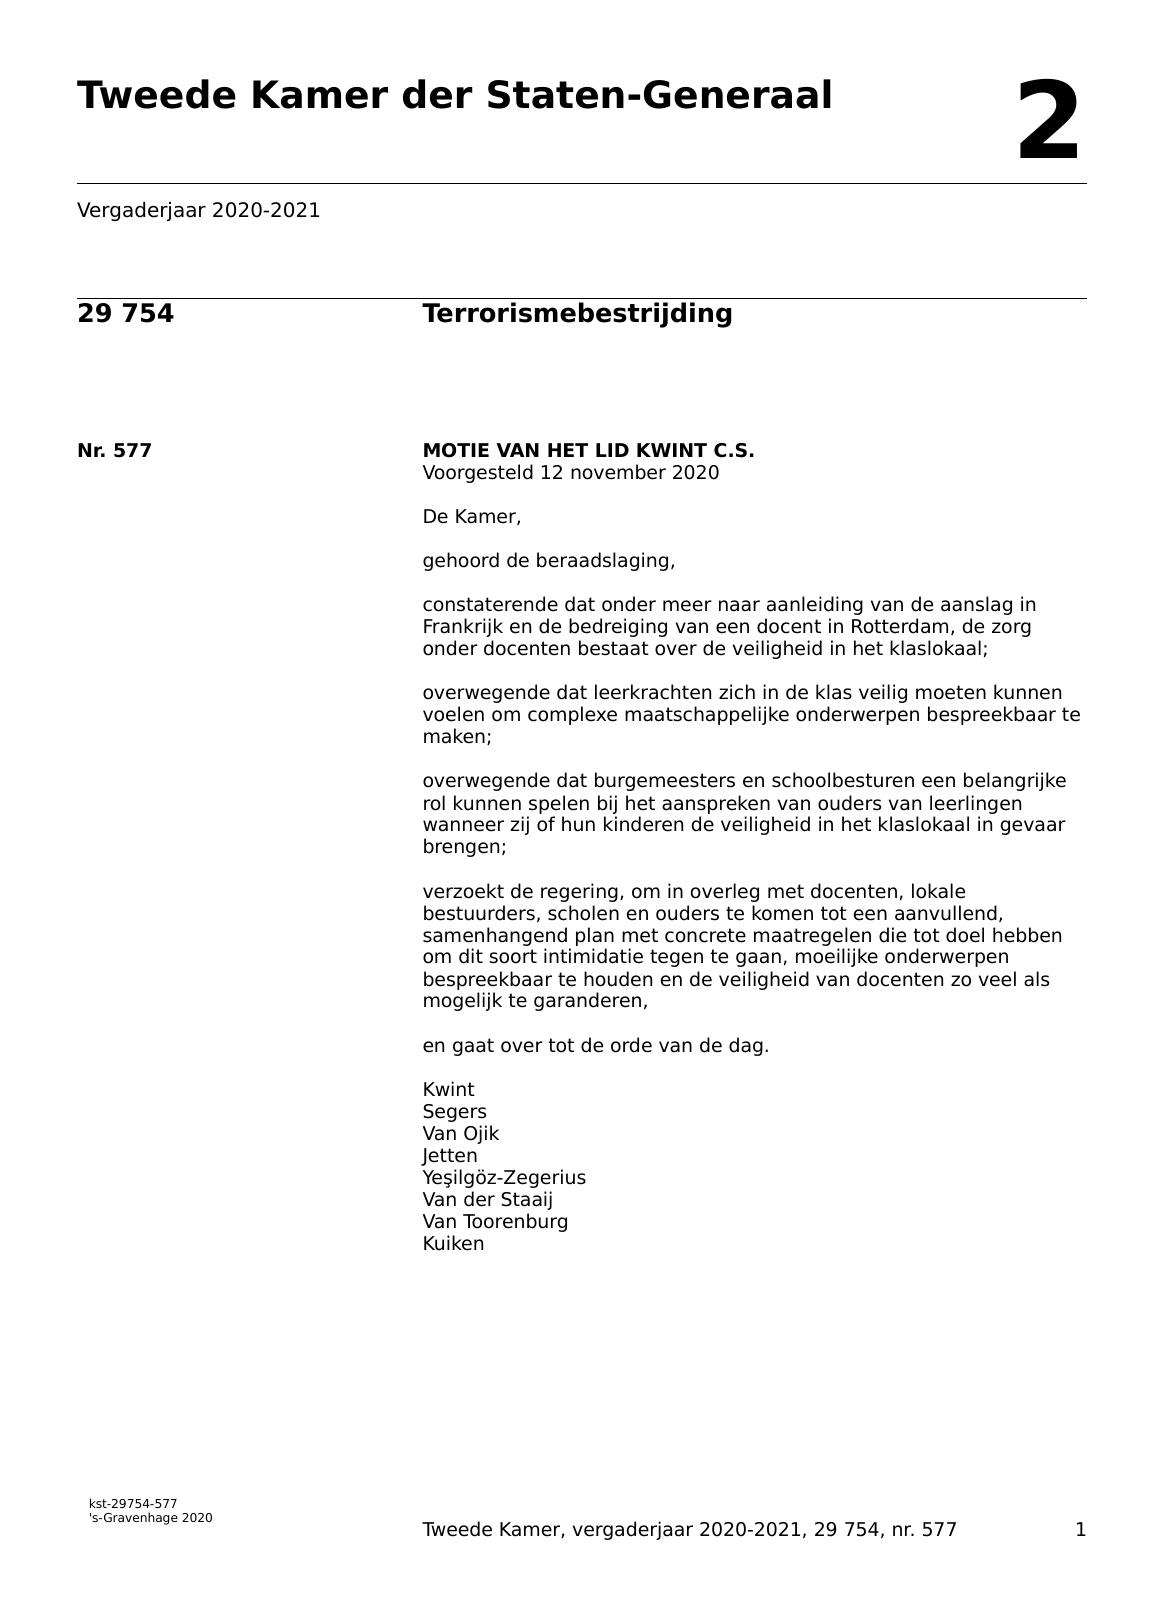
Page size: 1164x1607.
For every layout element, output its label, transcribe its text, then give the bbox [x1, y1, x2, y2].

text overwegende dat leerkrachten zich in de klas veilig moeten kunnen voelen om complexe maatschappelijke onderwerpen bespreekbaar te maken; [422, 682, 1087, 748]
table_header 2 [886, 59, 1087, 183]
text Voorgesteld 12 november 2020 [422, 462, 1087, 484]
subtitle Nr. 577 MOTIE VAN HET LID KWINT C.S. [77, 440, 1087, 462]
subtitle 29 754 Terrorismebestrijding [77, 299, 1087, 329]
text en gaat over tot de orde van de dag. [422, 1034, 1087, 1057]
text Kwint [422, 1079, 1087, 1101]
text Van Toorenburg [422, 1211, 1087, 1233]
text gehoord de beraadslaging, [422, 550, 1087, 572]
text 's-Gravenhage 2020 [88, 1511, 323, 1525]
text Yeşilgöz-Zegerius [422, 1167, 1087, 1189]
text Van Ojik [422, 1123, 1087, 1145]
text constaterende dat onder meer naar aanleiding van de aanslag in Frankrijk en de bedreiging van een docent in Rotterdam, de zorg onder docenten bestaat over de veiligheid in het klaslokaal; [422, 594, 1087, 660]
text verzoekt de regering, om in overleg met docenten, lokale bestuurders, scholen en ouders te komen tot een aanvullend, samenhangend plan met concrete maatregelen die tot doel hebben om dit soort intimidatie tegen te gaan, moeilijke onderwerpen bespreekbaar te houden en de veiligheid van docenten zo veel als mogelijk te garanderen, [422, 881, 1087, 1012]
table_cell Vergaderjaar 2020-2021 [77, 184, 1087, 298]
text kst-29754-577 [88, 1497, 323, 1511]
text Kuiken [422, 1233, 1087, 1254]
text De Kamer, [422, 506, 1087, 528]
text Jetten [422, 1145, 1087, 1167]
text Segers [422, 1101, 1087, 1123]
table_header Tweede Kamer der Staten-Generaal [77, 59, 886, 183]
text Van der Staaij [422, 1189, 1087, 1211]
text overwegende dat burgemeesters en schoolbesturen een belangrijke rol kunnen spelen bij het aanspreken van ouders van leerlingen wanneer zij of hun kinderen de veiligheid in het klaslokaal in gevaar brengen; [422, 770, 1087, 858]
